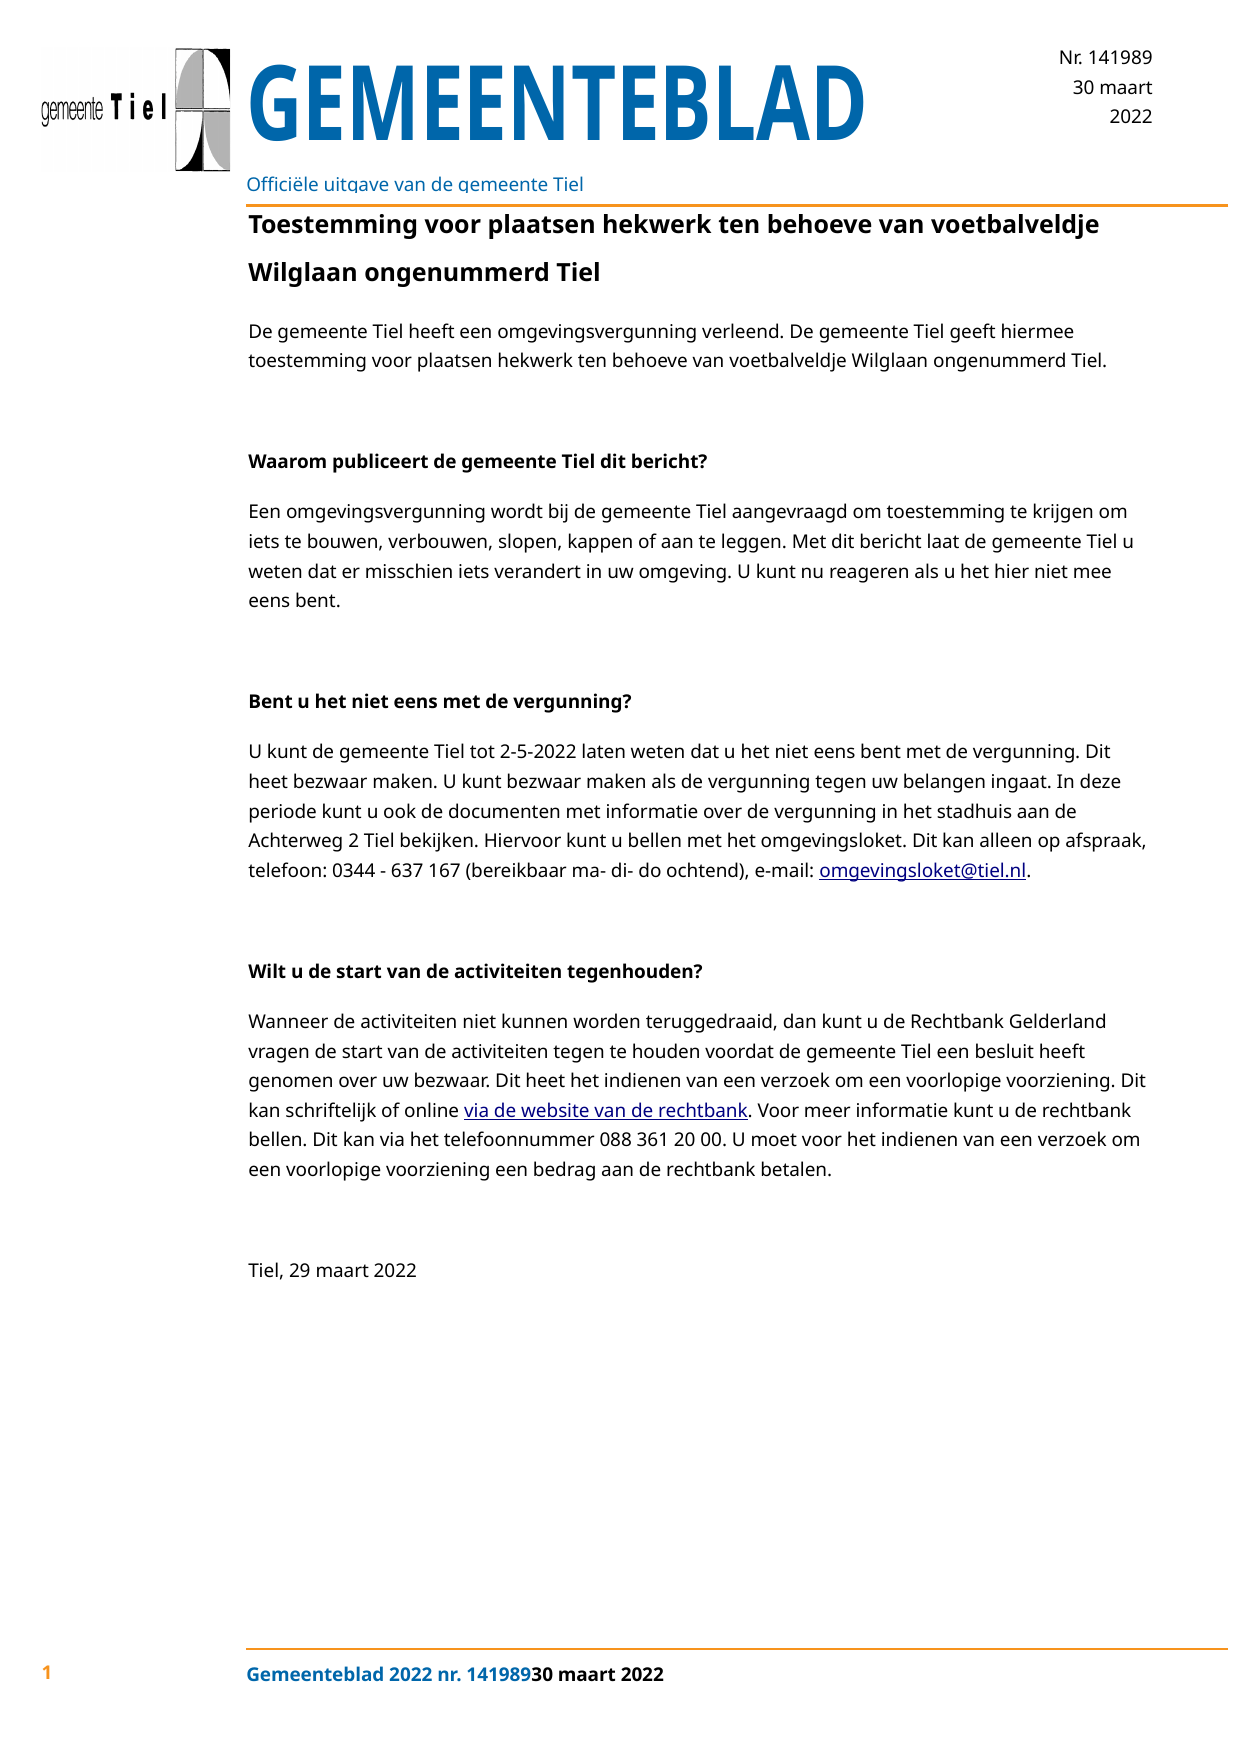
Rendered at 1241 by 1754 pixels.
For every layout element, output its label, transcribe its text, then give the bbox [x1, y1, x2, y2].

text U kunt de gemeente Tiel tot 2-5-2022 laten weten dat u het niet eens bent met de vergunning. Dit heet bezwaar maken. U kunt bezwaar maken als de vergunning tegen uw belangen ingaat. In deze periode kunt u ook de documenten met informatie over de vergunning in het stadhuis aan de Achterweg 2 Tiel bekijken. Hiervoor kunt u bellen met het omgevingsloket. Dit kan alleen op afspraak, telefoon: 0344 - 637 167 (bereikbaar ma- di- do ochtend), e-mail: omgevingsloket@tiel.nl. [248, 739, 1152, 883]
text Toestemming voor plaatsen hekwerk ten behoeve van voetbalveldje Wilglaan ongenummerd Tiel [248, 207, 1152, 288]
text Wanneer de activiteiten niet kunnen worden teruggedraaid, dan kunt u de Rechtbank Gelderland vragen de start van de activiteiten tegen te houden voordat de gemeente Tiel een besluit heeft genomen over uw bezwaar. Dit heet het indienen van een verzoek om een voorlopige voorziening. Dit kan schriftelijk of online via de website van de rechtbank. Voor meer informatie kunt u de rechtbank bellen. Dit kan via het telefoonnummer 088 361 20 00. U moet voor het indienen van een verzoek om een voorlopige voorziening een bedrag aan de rechtbank betalen. [248, 1008, 1152, 1182]
text Waarom publiceert de gemeente Tiel dit bericht? [248, 448, 1152, 474]
picture [41, 47, 231, 172]
text Bent u het niet eens met de vergunning? [248, 688, 1152, 714]
text Een omgevingsvergunning wordt bij de gemeente Tiel aangevraagd om toestemming te krijgen om iets te bouwen, verbouwen, slopen, kappen of aan te leggen. Met dit bericht laat de gemeente Tiel u weten dat er misschien iets verandert in uw omgeving. U kunt nu reageren als u het hier niet mee eens bent. [248, 499, 1152, 613]
text De gemeente Tiel heeft een omgevingsvergunning verleend. De gemeente Tiel geeft hiermee toestemming voor plaatsen hekwerk ten behoeve van voetbalveldje Wilglaan ongenummerd Tiel. [248, 318, 1152, 373]
text Tiel, 29 maart 2022 [248, 1257, 1152, 1283]
text Wilt u de start van de activiteiten tegenhouden? [248, 958, 1152, 984]
